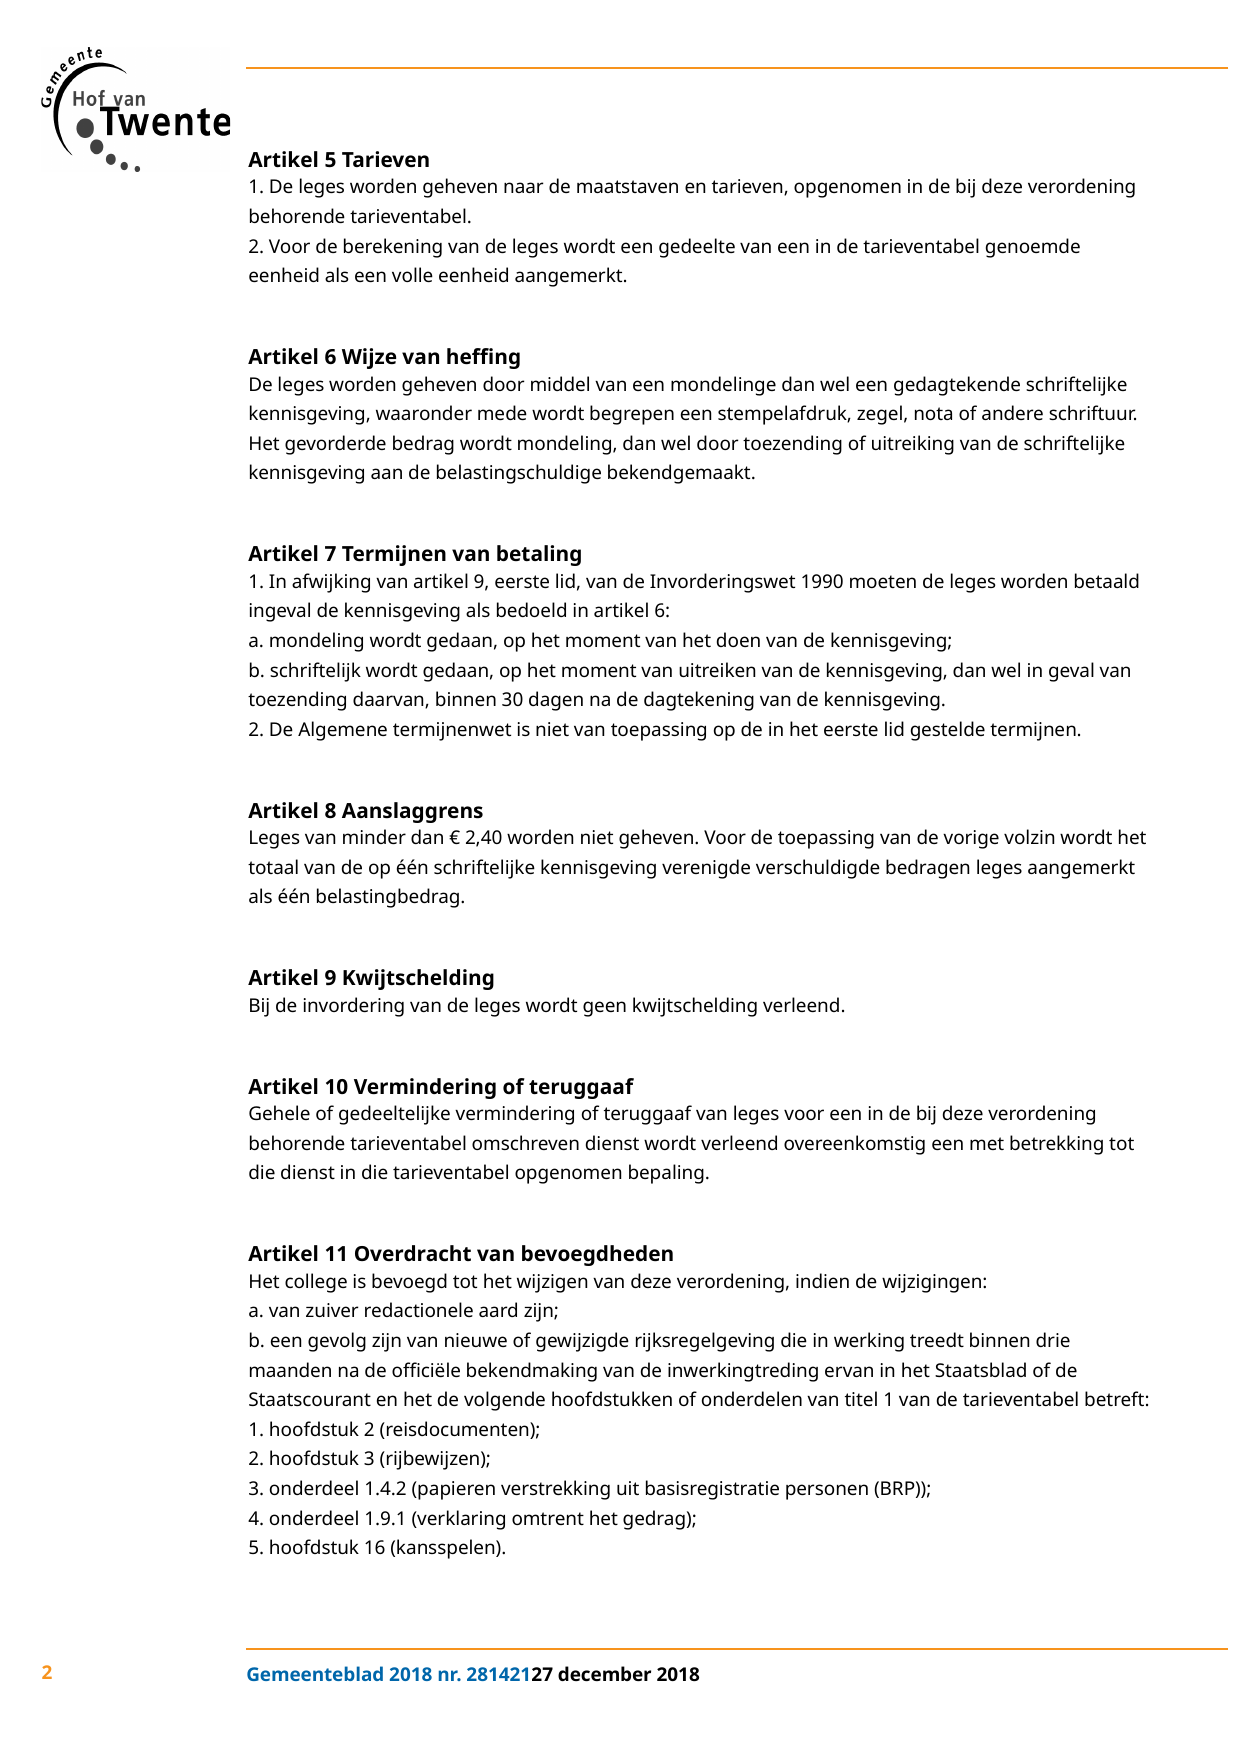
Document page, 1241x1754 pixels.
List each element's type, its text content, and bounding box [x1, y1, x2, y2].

text 2. De Algemene termijnenwet is niet van toepassing op de in het eerste lid gestelde termijnen. [248, 716, 1152, 742]
text Artikel 6 Wijze van heffing [248, 342, 1152, 371]
text Gehele of gedeeltelijke vermindering of teruggaaf van leges voor een in de bij deze verordening behorende tarieventabel omschreven dienst wordt verleend overeenkomstig een met betrekking tot die dienst in die tarieventabel opgenomen bepaling. [248, 1100, 1152, 1185]
text Leges van minder dan € 2,40 worden niet geheven. Voor de toepassing van de vorige volzin wordt het totaal van de op één schriftelijke kennisgeving verenigde verschuldigde bedragen leges aangemerkt als één belastingbedrag. [248, 824, 1152, 909]
picture [41, 47, 231, 172]
text b. schriftelijk wordt gedaan, op het moment van uitreiken van de kennisgeving, dan wel in geval van toezending daarvan, binnen 30 dagen na de dagtekening van de kennisgeving. [248, 657, 1152, 712]
text Artikel 9 Kwijtschelding [248, 963, 1152, 992]
text a. mondeling wordt gedaan, op het moment van het doen van de kennisgeving; [248, 627, 1152, 653]
text 1. De leges worden geheven naar de maatstaven en tarieven, opgenomen in de bij deze verordening behorende tarieventabel. [248, 174, 1152, 229]
text Het college is bevoegd tot het wijzigen van deze verordening, indien de wijzigingen: [248, 1268, 1152, 1294]
text Artikel 5 Tarieven [248, 145, 1152, 174]
text 1. In afwijking van artikel 9, eerste lid, van de Invorderingswet 1990 moeten de leges worden betaald ingeval de kennisgeving als bedoeld in artikel 6: [248, 568, 1152, 623]
text Artikel 11 Overdracht van bevoegdheden [248, 1239, 1152, 1268]
text 2. hoofdstuk 3 (rijbewijzen); [248, 1446, 1152, 1471]
text b. een gevolg zijn van nieuwe of gewijzigde rijksregelgeving die in werking treedt binnen drie maanden na de officiële bekendmaking van de inwerkingtreding ervan in het Staatsblad of de Staatscourant en het de volgende hoofdstukken of onderdelen van titel 1 van de tarieventabel betreft: [248, 1327, 1152, 1412]
text a. van zuiver redactionele aard zijn; [248, 1298, 1152, 1323]
text 2. Voor de berekening van de leges wordt een gedeelte van een in de tarieventabel genoemde eenheid als een volle eenheid aangemerkt. [248, 233, 1152, 288]
text Bij de invordering van de leges wordt geen kwijtschelding verleend. [248, 992, 1152, 1018]
text 5. hoofdstuk 16 (kansspelen). [248, 1534, 1152, 1560]
text Artikel 7 Termijnen van betaling [248, 539, 1152, 568]
text 3. onderdeel 1.4.2 (papieren verstrekking uit basisregistratie personen (BRP)); [248, 1475, 1152, 1501]
text 4. onderdeel 1.9.1 (verklaring omtrent het gedrag); [248, 1505, 1152, 1530]
text De leges worden geheven door middel van een mondelinge dan wel een gedagtekende schriftelijke kennisgeving, waaronder mede wordt begrepen een stempelafdruk, zegel, nota of andere schriftuur. Het gevorderde bedrag wordt mondeling, dan wel door toezending of uitreiking van de schriftelijke kennisgeving aan de belastingschuldige bekendgemaakt. [248, 371, 1152, 485]
text 1. hoofdstuk 2 (reisdocumenten); [248, 1416, 1152, 1442]
text Artikel 10 Vermindering of teruggaaf [248, 1072, 1152, 1100]
text Artikel 8 Aanslaggrens [248, 796, 1152, 824]
